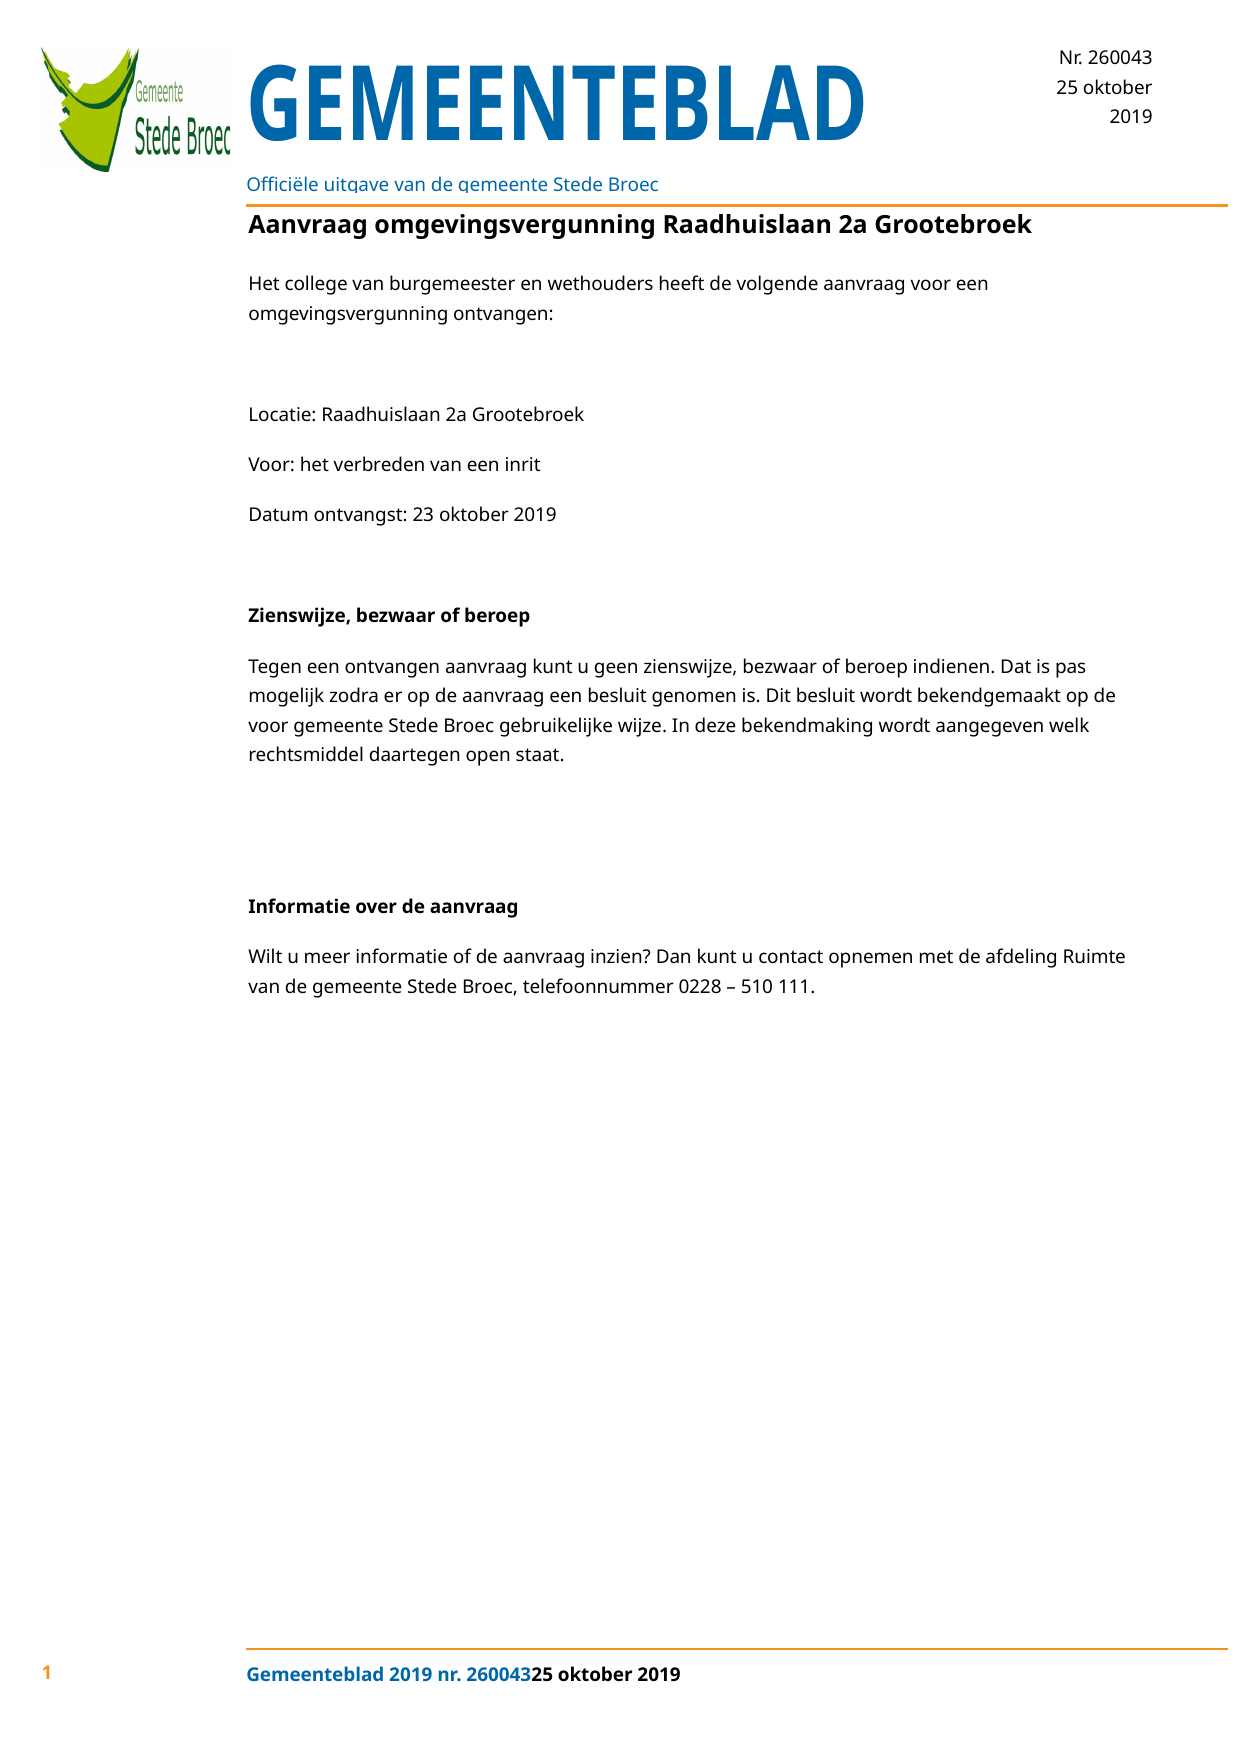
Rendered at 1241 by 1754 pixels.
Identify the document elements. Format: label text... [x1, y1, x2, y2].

text Informatie over de aanvraag [248, 893, 1152, 918]
text Datum ontvangst: 23 oktober 2019 [248, 502, 1152, 527]
text Aanvraag omgevingsvergunning Raadhuislaan 2a Grootebroek [248, 207, 1152, 241]
picture [41, 47, 231, 172]
text Voor: het verbreden van een inrit [248, 451, 1152, 477]
text Wilt u meer informatie of de aanvraag inzien? Dan kunt u contact opnemen met de afdeling Ruimte van de gemeente Stede Broec, telefoonnummer 0228 – 510 111. [248, 943, 1152, 998]
text Locatie: Raadhuislaan 2a Grootebroek [248, 401, 1152, 426]
text Het college van burgemeester en wethouders heeft de volgende aanvraag voor een omgevingsvergunning ontvangen: [248, 270, 1152, 326]
text Zienswijze, bezwaar of beroep [248, 602, 1152, 628]
text Tegen een ontvangen aanvraag kunt u geen zienswijze, bezwaar of beroep indienen. Dat is pas mogelijk zodra er op de aanvraag een besluit genomen is. Dit besluit wordt bekendgemaakt op de voor gemeente Stede Broec gebruikelijke wijze. In deze bekendmaking wordt aangegeven welk rechtsmiddel daartegen open staat. [248, 653, 1152, 767]
